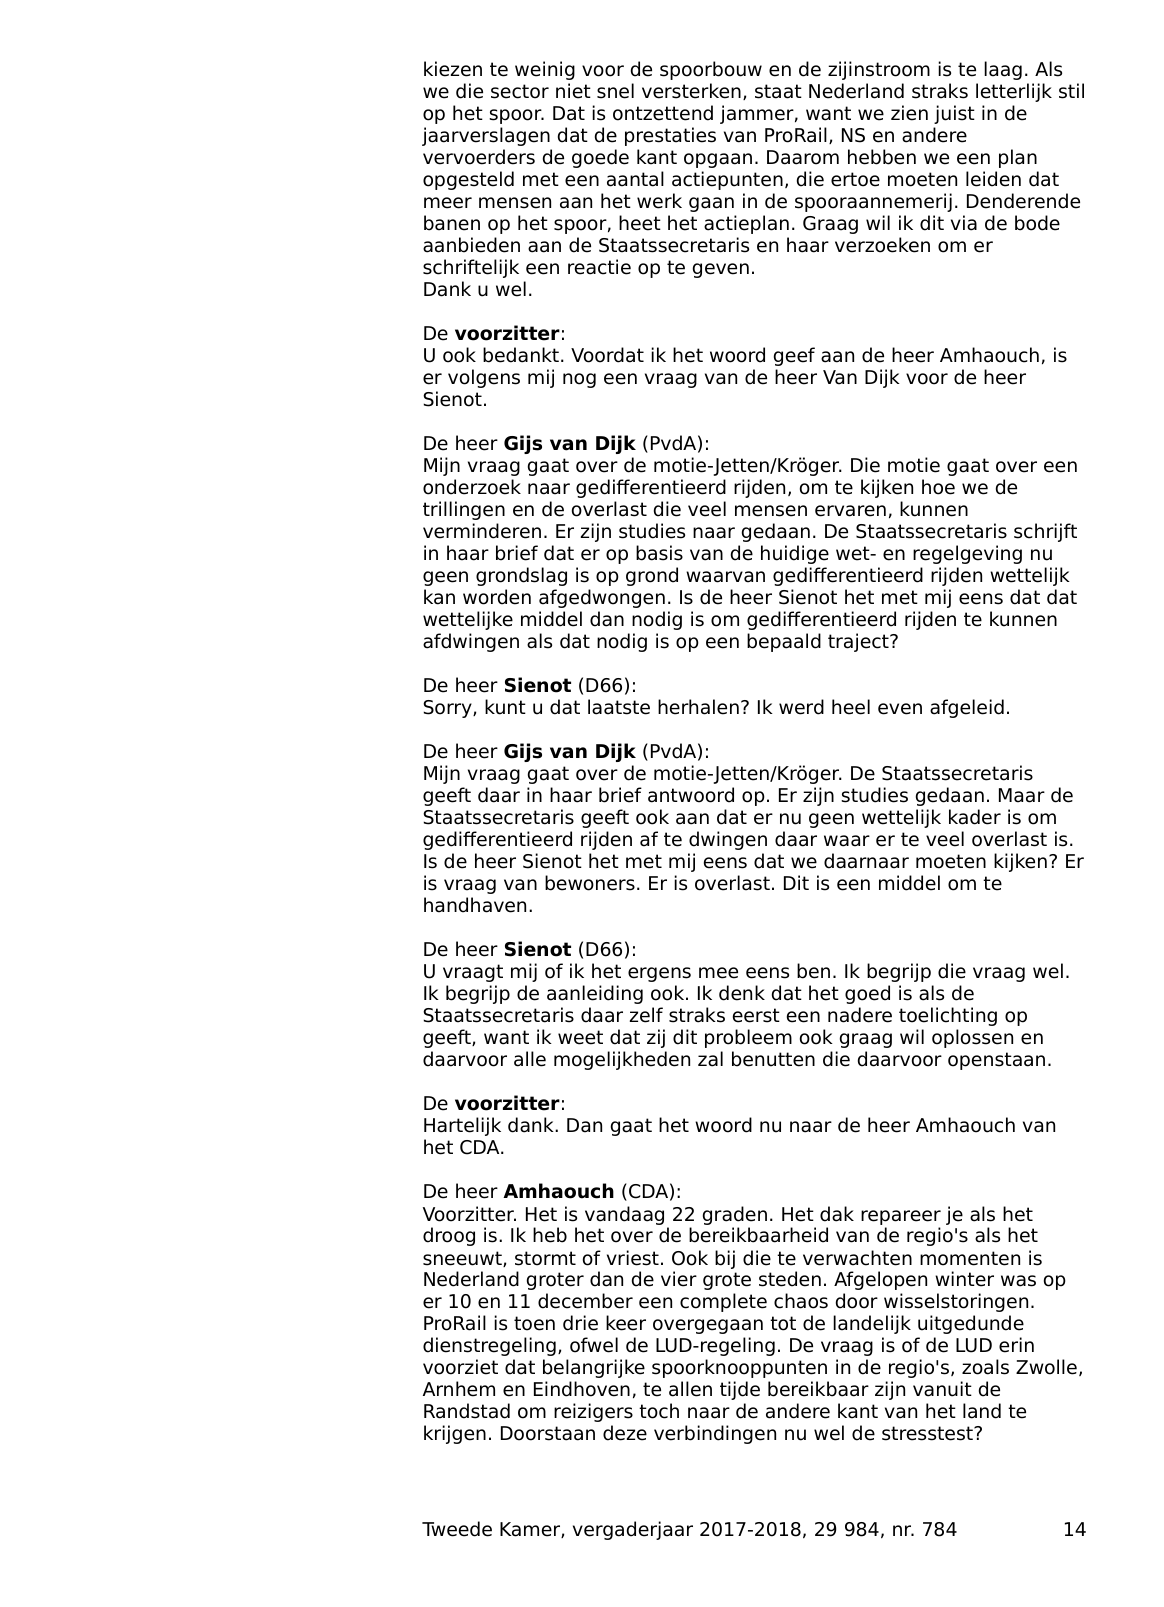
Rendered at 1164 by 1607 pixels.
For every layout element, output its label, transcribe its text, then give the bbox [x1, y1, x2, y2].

text kiezen te weinig voor de spoorbouw en de zijinstroom is te laag. Als we die sector niet snel versterken, staat Nederland straks letterlijk stil op het spoor. Dat is ontzettend jammer, want we zien juist in de jaarverslagen dat de prestaties van ProRail, NS en andere vervoerders de goede kant opgaan. Daarom hebben we een plan opgesteld met een aantal actiepunten, die ertoe moeten leiden dat meer mensen aan het werk gaan in de spooraannemerij. Denderende banen op het spoor, heet het actieplan. Graag wil ik dit via de bode aanbieden aan de Staatssecretaris en haar verzoeken om er schriftelijk een reactie op te geven. [422, 59, 1087, 279]
text De heer Gijs van Dijk (PvdA): [422, 433, 1087, 455]
text De voorzitter: [422, 323, 1087, 345]
text Dank u wel. [422, 279, 1087, 301]
text U vraagt mij of ik het ergens mee eens ben. Ik begrijp die vraag wel. Ik begrijp de aanleiding ook. Ik denk dat het goed is als de Staatssecretaris daar zelf straks eerst een nadere toelichting op geeft, want ik weet dat zij dit probleem ook graag wil oplossen en daarvoor alle mogelijkheden zal benutten die daarvoor openstaan. [422, 961, 1087, 1071]
text Sorry, kunt u dat laatste herhalen? Ik werd heel even afgeleid. [422, 697, 1087, 719]
text Hartelijk dank. Dan gaat het woord nu naar de heer Amhaouch van het CDA. [422, 1115, 1087, 1159]
text De heer Gijs van Dijk (PvdA): [422, 741, 1087, 763]
text De heer Sienot (D66): [422, 939, 1087, 961]
text Mijn vraag gaat over de motie-Jetten/Kröger. De Staatssecretaris geeft daar in haar brief antwoord op. Er zijn studies gedaan. Maar de Staatssecretaris geeft ook aan dat er nu geen wettelijk kader is om gedifferentieerd rijden af te dwingen daar waar er te veel overlast is. Is de heer Sienot het met mij eens dat we daarnaar moeten kijken? Er is vraag van bewoners. Er is overlast. Dit is een middel om te handhaven. [422, 763, 1087, 917]
text Mijn vraag gaat over de motie-Jetten/Kröger. Die motie gaat over een onderzoek naar gedifferentieerd rijden, om te kijken hoe we de trillingen en de overlast die veel mensen ervaren, kunnen verminderen. Er zijn studies naar gedaan. De Staatssecretaris schrijft in haar brief dat er op basis van de huidige wet- en regelgeving nu geen grondslag is op grond waarvan gedifferentieerd rijden wettelijk kan worden afgedwongen. Is de heer Sienot het met mij eens dat dat wettelijke middel dan nodig is om gedifferentieerd rijden te kunnen afdwingen als dat nodig is op een bepaald traject? [422, 455, 1087, 653]
text U ook bedankt. Voordat ik het woord geef aan de heer Amhaouch, is er volgens mij nog een vraag van de heer Van Dijk voor de heer Sienot. [422, 345, 1087, 411]
text De heer Amhaouch (CDA): [422, 1181, 1087, 1203]
text De heer Sienot (D66): [422, 675, 1087, 697]
text De voorzitter: [422, 1093, 1087, 1115]
text Voorzitter. Het is vandaag 22 graden. Het dak repareer je als het droog is. Ik heb het over de bereikbaarheid van de regio's als het sneeuwt, stormt of vriest. Ook bij die te verwachten momenten is Nederland groter dan de vier grote steden. Afgelopen winter was op er 10 en 11 december een complete chaos door wisselstoringen. ProRail is toen drie keer overgegaan tot de landelijk uitgedunde dienstregeling, ofwel de LUD-regeling. De vraag is of de LUD erin voorziet dat belangrijke spoorknooppunten in de regio's, zoals Zwolle, Arnhem en Eindhoven, te allen tijde bereikbaar zijn vanuit de Randstad om reizigers toch naar de andere kant van het land te krijgen. Doorstaan deze verbindingen nu wel de stresstest? [422, 1203, 1087, 1445]
